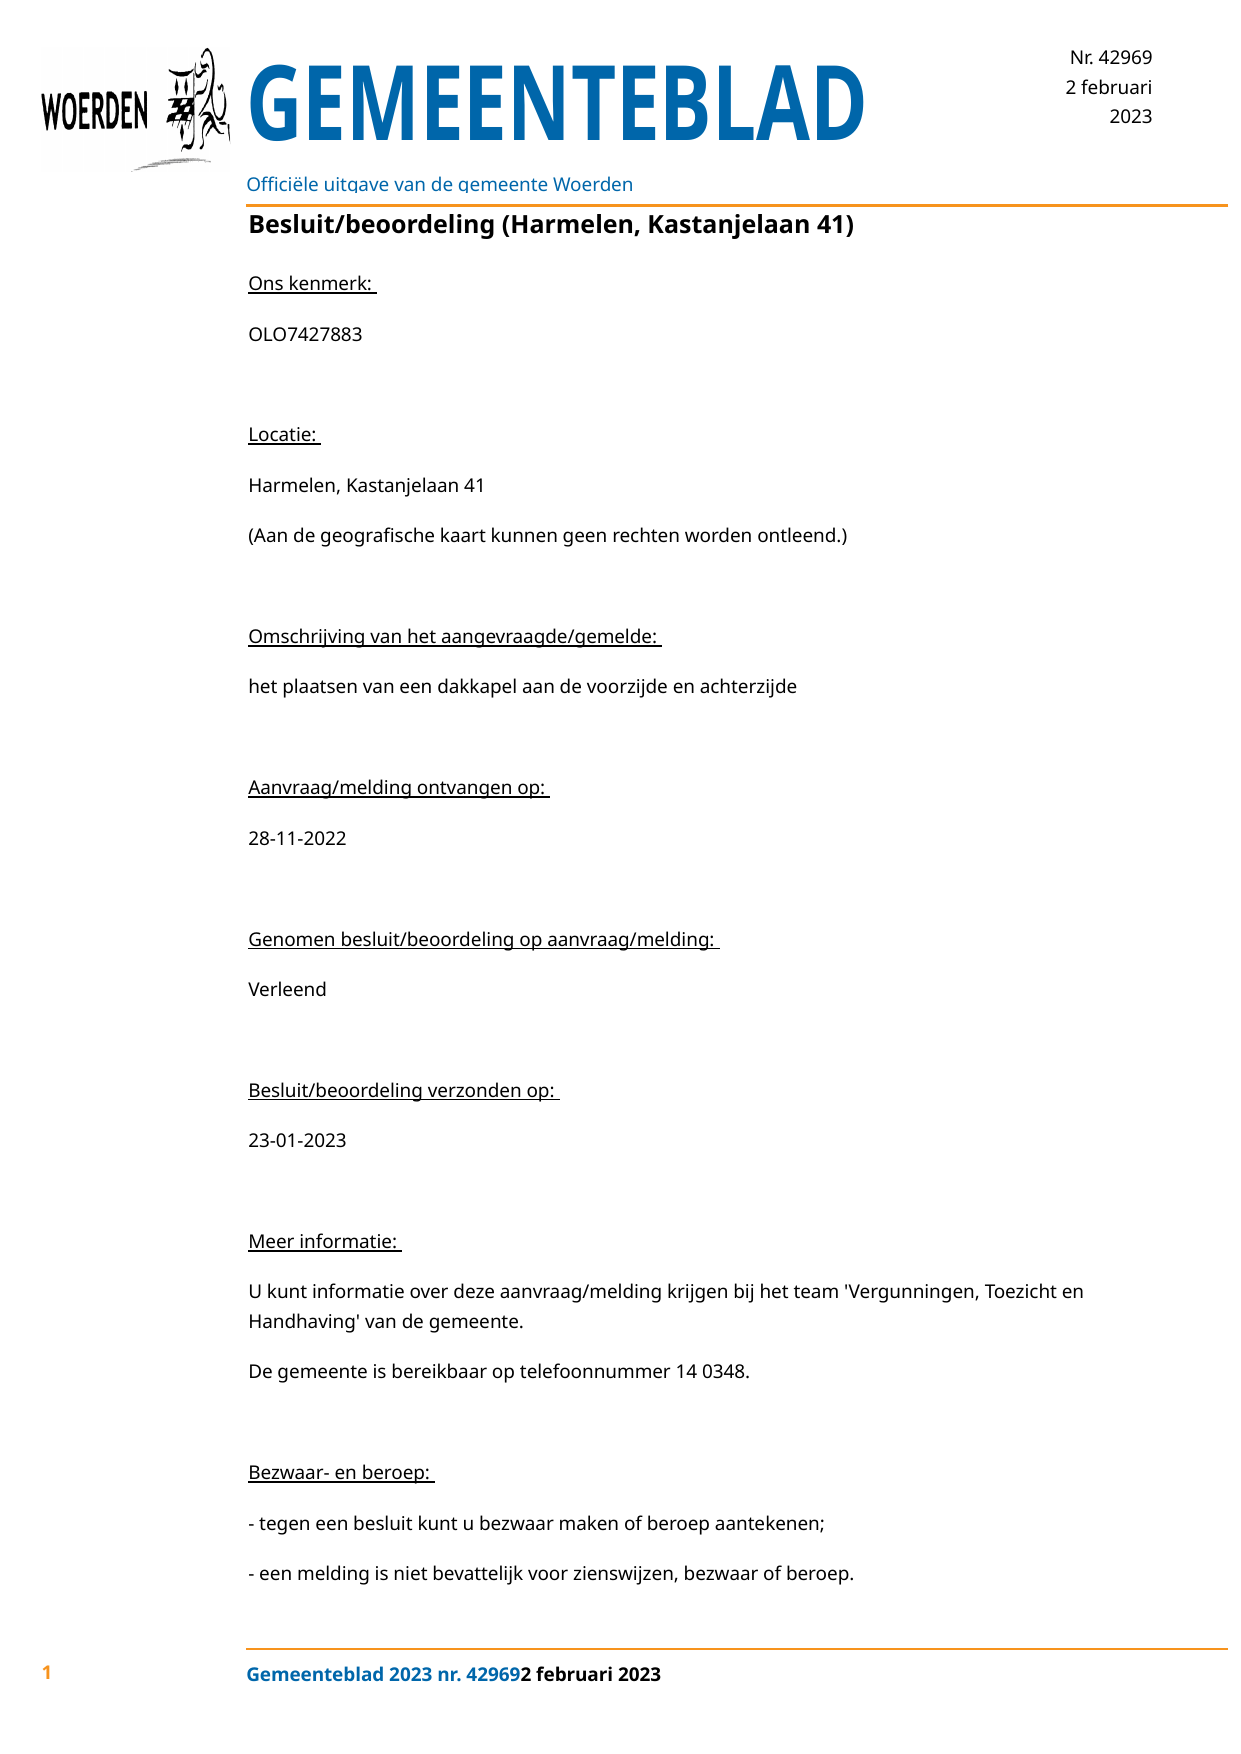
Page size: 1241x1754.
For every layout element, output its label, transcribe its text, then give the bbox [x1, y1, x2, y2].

text Genomen besluit/beoordeling op aanvraag/melding: [248, 926, 1152, 951]
text (Aan de geografische kaart kunnen geen rechten worden ontleend.) [248, 522, 1152, 548]
text - tegen een besluit kunt u bezwaar maken of beroep aantekenen; [248, 1510, 1152, 1536]
text De gemeente is bereikbaar op telefoonnummer 14 0348. [248, 1359, 1152, 1384]
text Locatie: [248, 422, 1152, 447]
text - een melding is niet bevattelijk voor zienswijzen, bezwaar of beroep. [248, 1560, 1152, 1586]
text het plaatsen van een dakkapel aan de voorzijde en achterzijde [248, 674, 1152, 699]
text Besluit/beoordeling verzonden op: [248, 1077, 1152, 1103]
text Besluit/beoordeling (Harmelen, Kastanjelaan 41) [248, 207, 1152, 241]
text Harmelen, Kastanjelaan 41 [248, 472, 1152, 498]
text OLO7427883 [248, 321, 1152, 346]
text 23-01-2023 [248, 1127, 1152, 1153]
text 28-11-2022 [248, 825, 1152, 851]
text Omschrijving van het aangevraagde/gemelde: [248, 623, 1152, 649]
text Verleend [248, 976, 1152, 1002]
text Bezwaar- en beroep: [248, 1459, 1152, 1485]
text Ons kenmerk: [248, 270, 1152, 296]
text Aanvraag/melding ontvangen op: [248, 774, 1152, 800]
picture [41, 47, 231, 172]
text Meer informatie: [248, 1228, 1152, 1254]
text U kunt informatie over deze aanvraag/melding krijgen bij het team 'Vergunningen, Toezicht en Handhaving' van de gemeente. [248, 1279, 1152, 1334]
